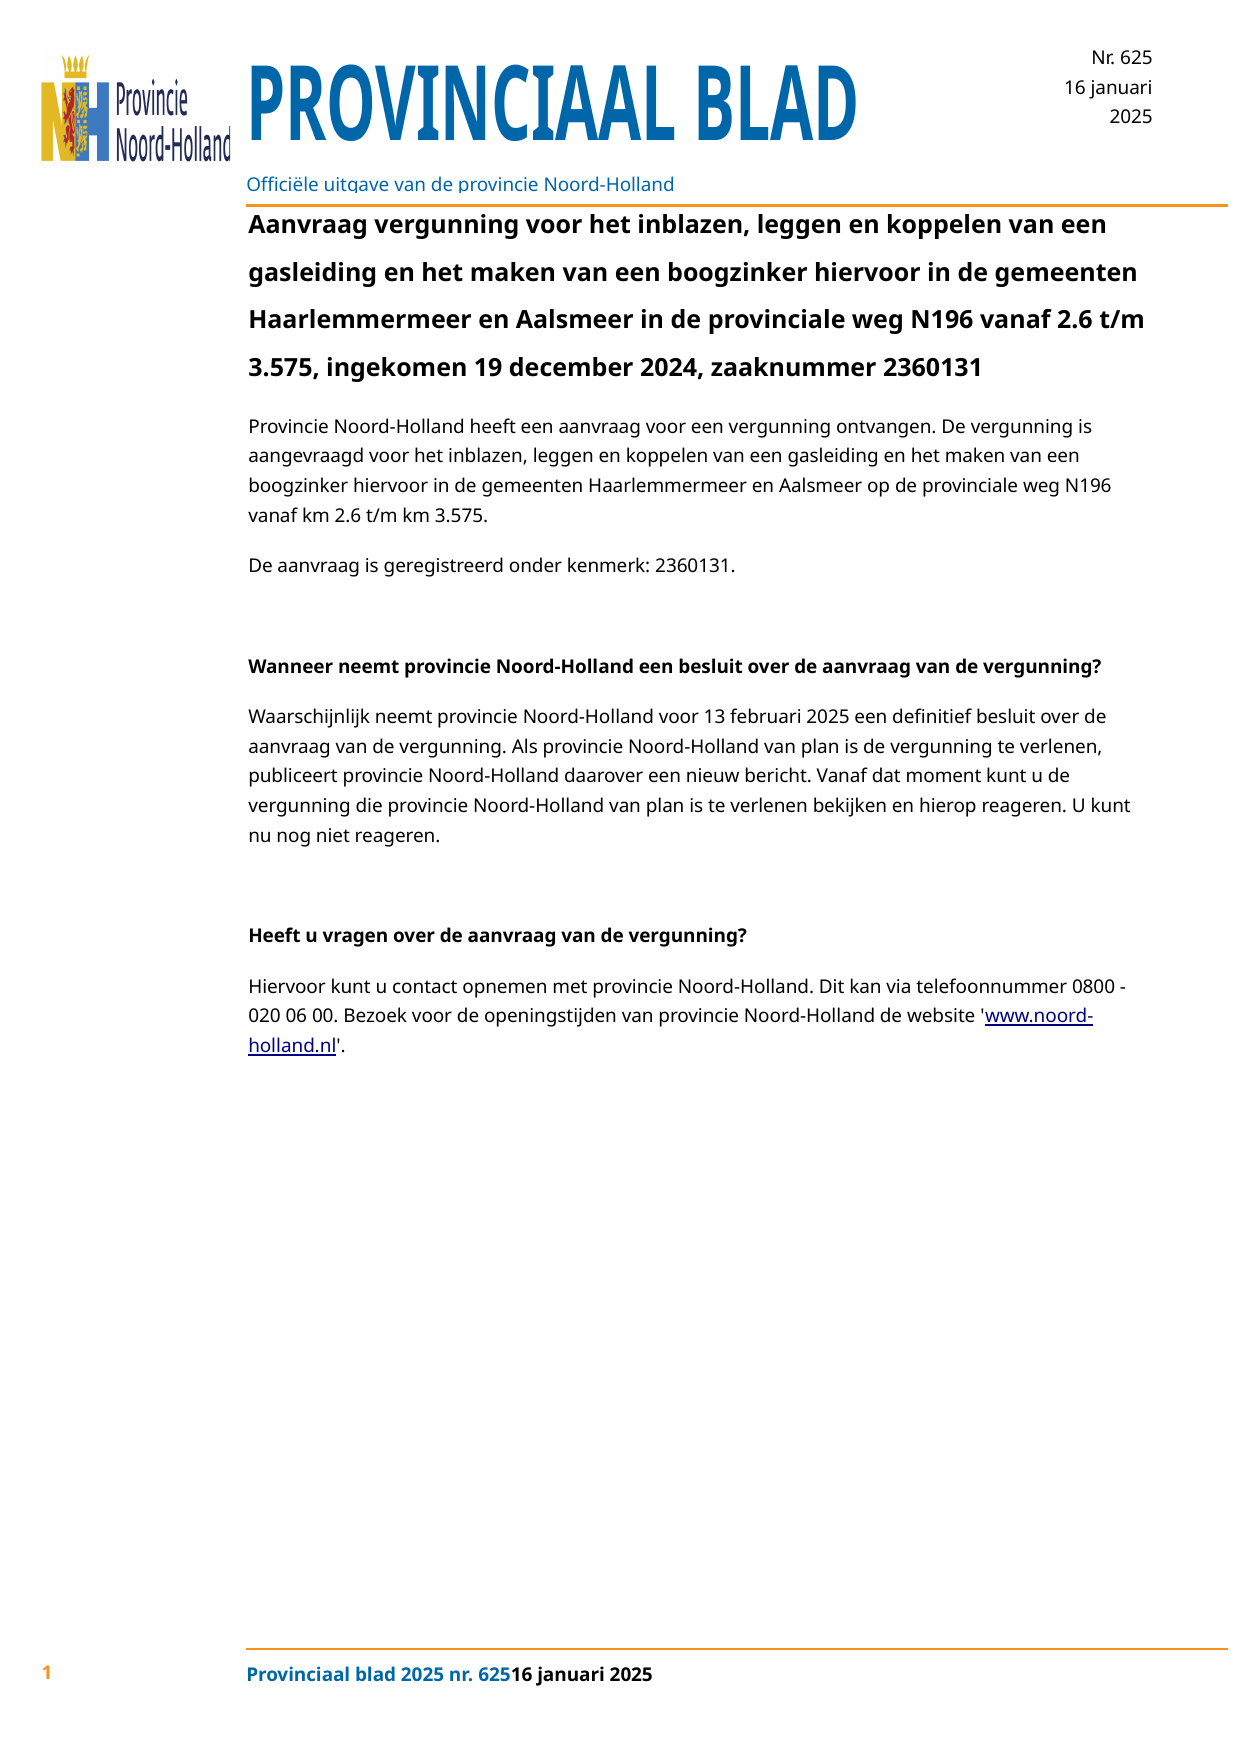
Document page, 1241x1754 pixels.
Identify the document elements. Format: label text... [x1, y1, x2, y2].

text Heeft u vragen over de aanvraag van de vergunning? [248, 923, 1152, 948]
text Wanneer neemt provincie Noord-Holland een besluit over de aanvraag van de vergunning? [248, 653, 1152, 679]
text Hiervoor kunt u contact opnemen met provincie Noord-Holland. Dit kan via telefoonnummer 0800 - 020 06 00. Bezoek voor de openingstijden van provincie Noord-Holland de website 'www.noord-holland.nl'. [248, 973, 1152, 1058]
text Aanvraag vergunning voor het inblazen, leggen en koppelen van een gasleiding en het maken van een boogzinker hiervoor in de gemeenten Haarlemmermeer en Aalsmeer in de provinciale weg N196 vanaf 2.6 t/m 3.575, ingekomen 19 december 2024, zaaknummer 2360131 [248, 207, 1152, 384]
picture [41, 47, 231, 172]
text Provincie Noord-Holland heeft een aanvraag voor een vergunning ontvangen. De vergunning is aangevraagd voor het inblazen, leggen en koppelen van een gasleiding en het maken van een boogzinker hiervoor in de gemeenten Haarlemmermeer en Aalsmeer op de provinciale weg N196 vanaf km 2.6 t/m km 3.575. [248, 413, 1152, 528]
text Waarschijnlijk neemt provincie Noord-Holland voor 13 februari 2025 een definitief besluit over de aanvraag van de vergunning. Als provincie Noord-Holland van plan is de vergunning te verlenen, publiceert provincie Noord-Holland daarover een nieuw bericht. Vanaf dat moment kunt u de vergunning die provincie Noord-Holland van plan is te verlenen bekijken en hierop reageren. U kunt nu nog niet reageren. [248, 703, 1152, 848]
text De aanvraag is geregistreerd onder kenmerk: 2360131. [248, 552, 1152, 578]
